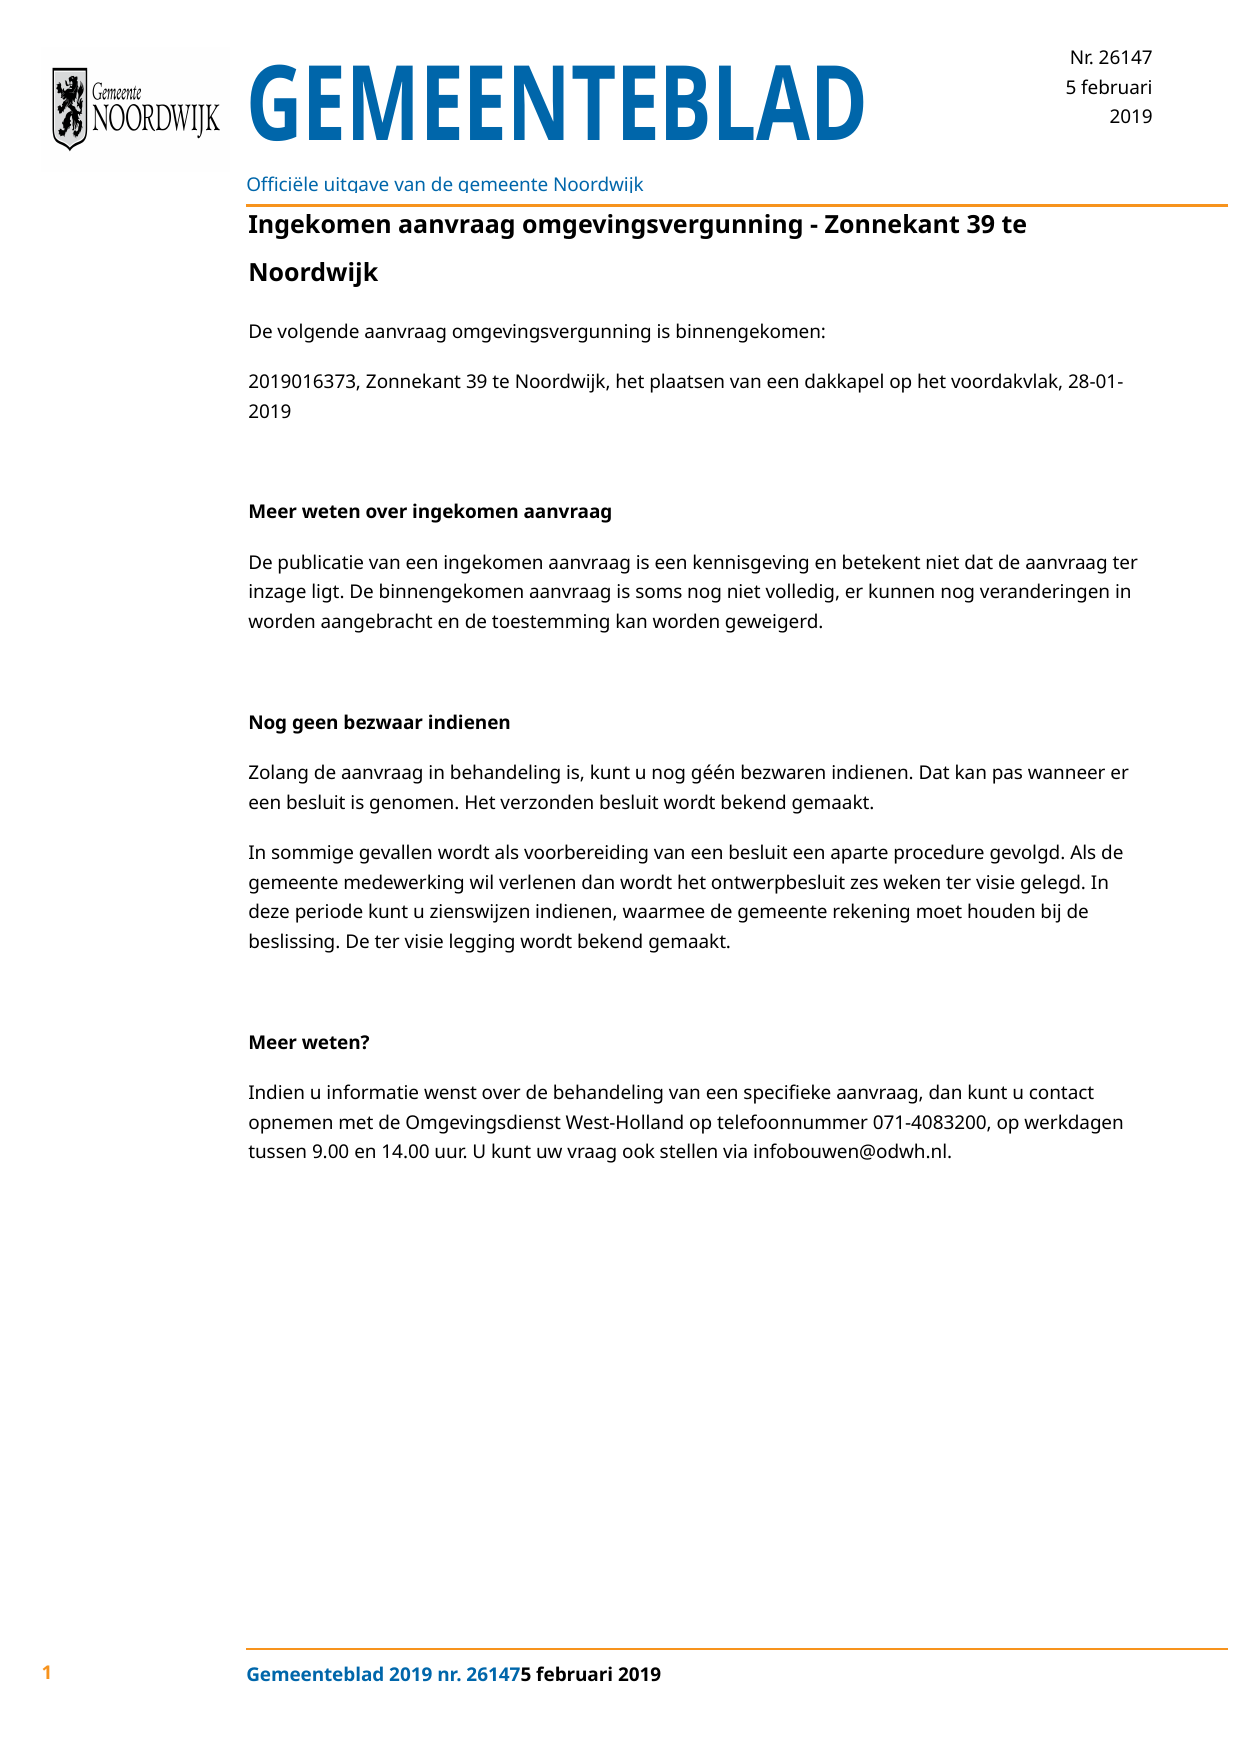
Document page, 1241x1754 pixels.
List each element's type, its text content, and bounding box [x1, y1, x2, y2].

text Nog geen bezwaar indienen [248, 709, 1152, 735]
text 2019016373, Zonnekant 39 te Noordwijk, het plaatsen van een dakkapel op het voordakvlak, 28-01-2019 [248, 368, 1152, 424]
text De volgende aanvraag omgevingsvergunning is binnengekomen: [248, 318, 1152, 344]
picture [41, 47, 231, 172]
text In sommige gevallen wordt als voorbereiding van een besluit een aparte procedure gevolgd. Als de gemeente medewerking wil verlenen dan wordt het ontwerpbesluit zes weken ter visie gelegd. In deze periode kunt u zienswijzen indienen, waarmee de gemeente rekening moet houden bij de beslissing. De ter visie legging wordt bekend gemaakt. [248, 839, 1152, 954]
text Meer weten over ingekomen aanvraag [248, 499, 1152, 524]
text De publicatie van een ingekomen aanvraag is een kennisgeving en betekent niet dat de aanvraag ter inzage ligt. De binnengekomen aanvraag is soms nog niet volledig, er kunnen nog veranderingen in worden aangebracht en de toestemming kan worden geweigerd. [248, 549, 1152, 634]
text Ingekomen aanvraag omgevingsvergunning - Zonnekant 39 te Noordwijk [248, 207, 1152, 288]
text Indien u informatie wenst over de behandeling van een specifieke aanvraag, dan kunt u contact opnemen met de Omgevingsdienst West-Holland op telefoonnummer 071-4083200, op werkdagen tussen 9.00 en 14.00 uur. U kunt uw vraag ook stellen via infobouwen@odwh.nl. [248, 1079, 1152, 1164]
text Zolang de aanvraag in behandeling is, kunt u nog géén bezwaren indienen. Dat kan pas wanneer er een besluit is genomen. Het verzonden besluit wordt bekend gemaakt. [248, 759, 1152, 815]
text Meer weten? [248, 1029, 1152, 1055]
